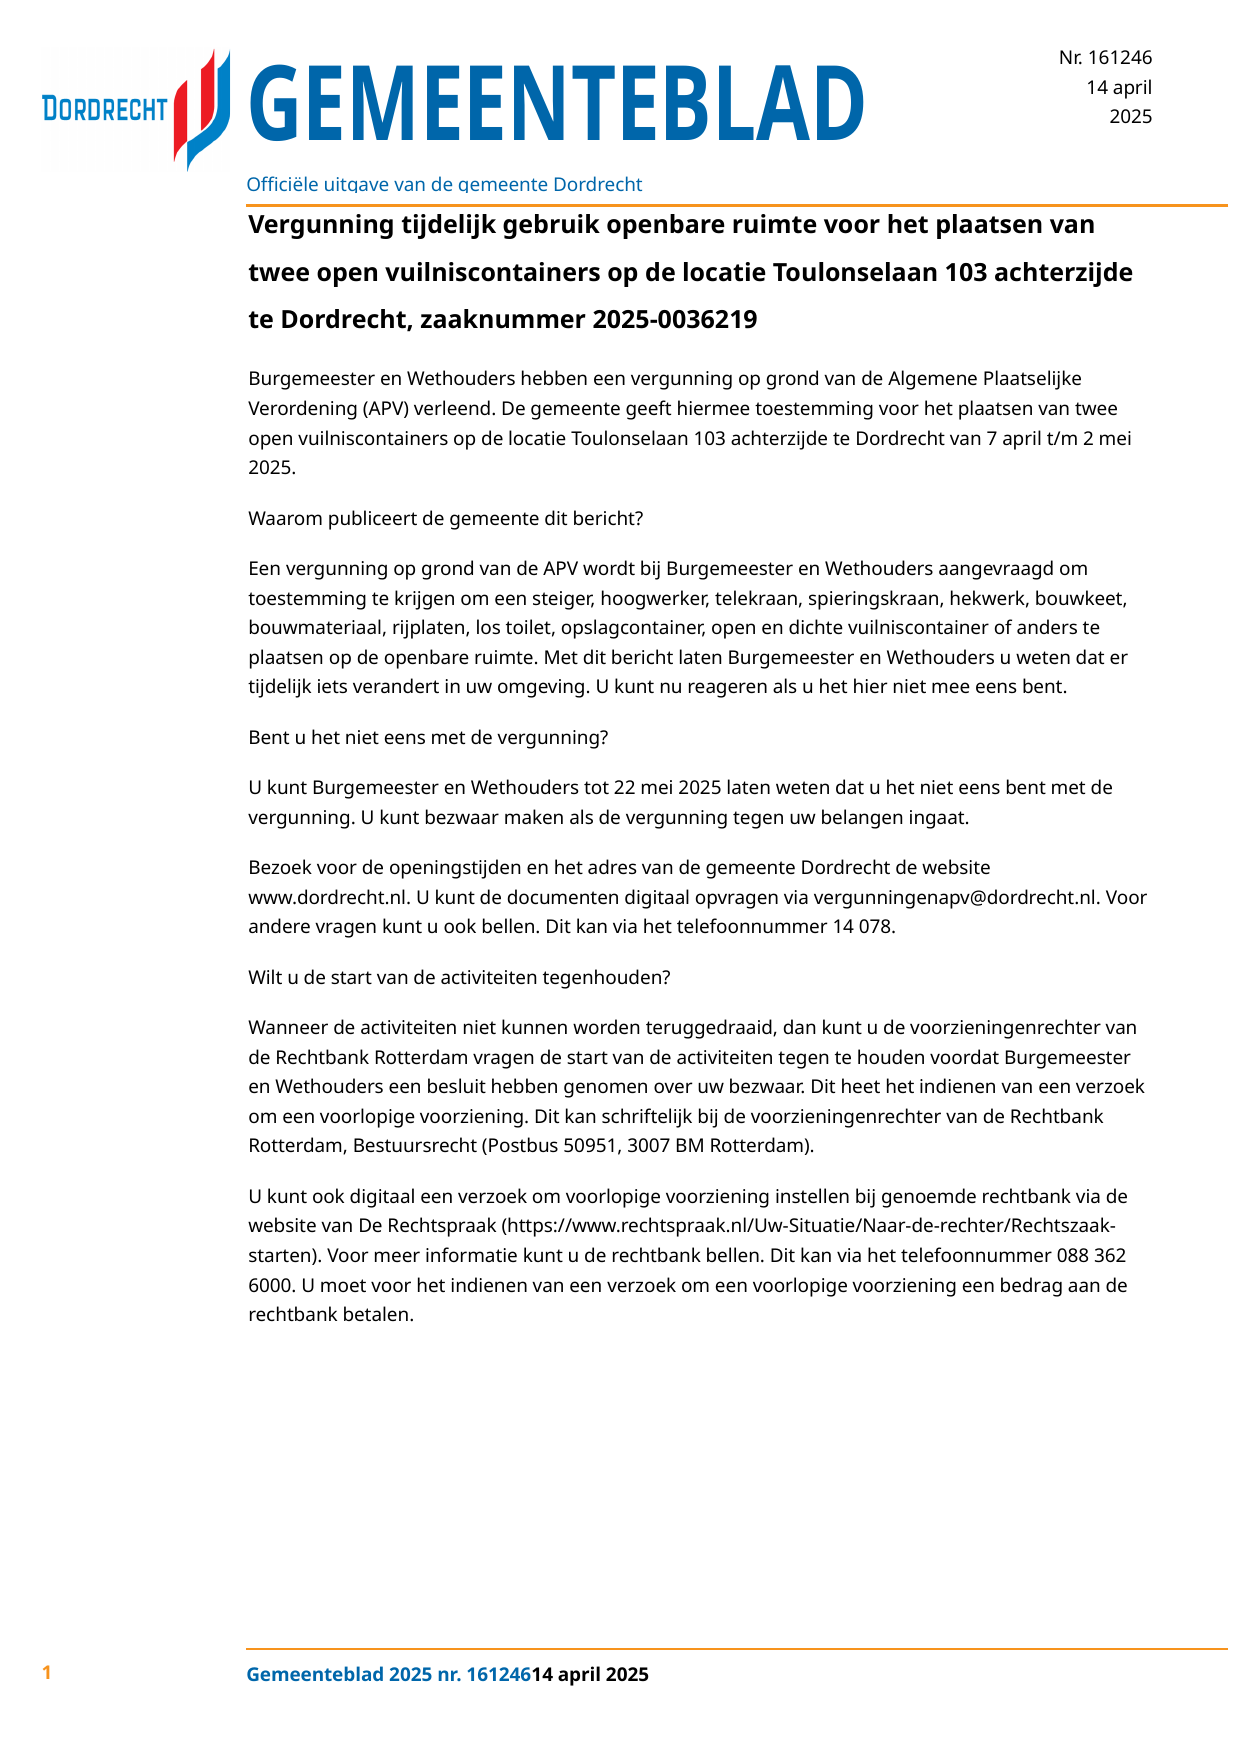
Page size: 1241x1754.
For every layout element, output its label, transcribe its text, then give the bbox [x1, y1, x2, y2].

text U kunt ook digitaal een verzoek om voorlopige voorziening instellen bij genoemde rechtbank via de website van De Rechtspraak (https://www.rechtspraak.nl/Uw-Situatie/Naar-de-rechter/Rechtszaak-starten). Voor meer informatie kunt u de rechtbank bellen. Dit kan via het telefoonnummer 088 362 6000. U moet voor het indienen van een verzoek om een voorlopige voorziening een bedrag aan de rechtbank betalen. [248, 1183, 1152, 1327]
text U kunt Burgemeester en Wethouders tot 22 mei 2025 laten weten dat u het niet eens bent met de vergunning. U kunt bezwaar maken als de vergunning tegen uw belangen ingaat. [248, 774, 1152, 829]
text Bezoek voor de openingstijden en het adres van de gemeente Dordrecht de website www.dordrecht.nl. U kunt de documenten digitaal opvragen via vergunningenapv@dordrecht.nl. Voor andere vragen kunt u ook bellen. Dit kan via het telefoonnummer 14 078. [248, 854, 1152, 939]
text Wilt u de start van de activiteiten tegenhouden? [248, 964, 1152, 989]
text Een vergunning op grond van de APV wordt bij Burgemeester en Wethouders aangevraagd om toestemming te krijgen om een steiger, hoogwerker, telekraan, spieringskraan, hekwerk, bouwkeet, bouwmateriaal, rijplaten, los toilet, opslagcontainer, open en dichte vuilniscontainer of anders te plaatsen op de openbare ruimte. Met dit bericht laten Burgemeester en Wethouders u weten dat er tijdelijk iets verandert in uw omgeving. U kunt nu reageren als u het hier niet mee eens bent. [248, 555, 1152, 699]
text Waarom publiceert de gemeente dit bericht? [248, 505, 1152, 530]
picture [41, 47, 231, 172]
text Bent u het niet eens met de vergunning? [248, 724, 1152, 749]
text Burgemeester en Wethouders hebben een vergunning op grond van de Algemene Plaatselijke Verordening (APV) verleend. De gemeente geeft hiermee toestemming voor het plaatsen van twee open vuilniscontainers op de locatie Toulonselaan 103 achterzijde te Dordrecht van 7 april t/m 2 mei 2025. [248, 366, 1152, 480]
text Wanneer de activiteiten niet kunnen worden teruggedraaid, dan kunt u de voorzieningenrechter van de Rechtbank Rotterdam vragen de start van de activiteiten tegen te houden voordat Burgemeester en Wethouders een besluit hebben genomen over uw bezwaar. Dit heet het indienen van een verzoek om een voorlopige voorziening. Dit kan schriftelijk bij de voorzieningenrechter van de Rechtbank Rotterdam, Bestuursrecht (Postbus 50951, 3007 BM Rotterdam). [248, 1014, 1152, 1158]
text Vergunning tijdelijk gebruik openbare ruimte voor het plaatsen van twee open vuilniscontainers op de locatie Toulonselaan 103 achterzijde te Dordrecht, zaaknummer 2025-0036219 [248, 207, 1152, 336]
